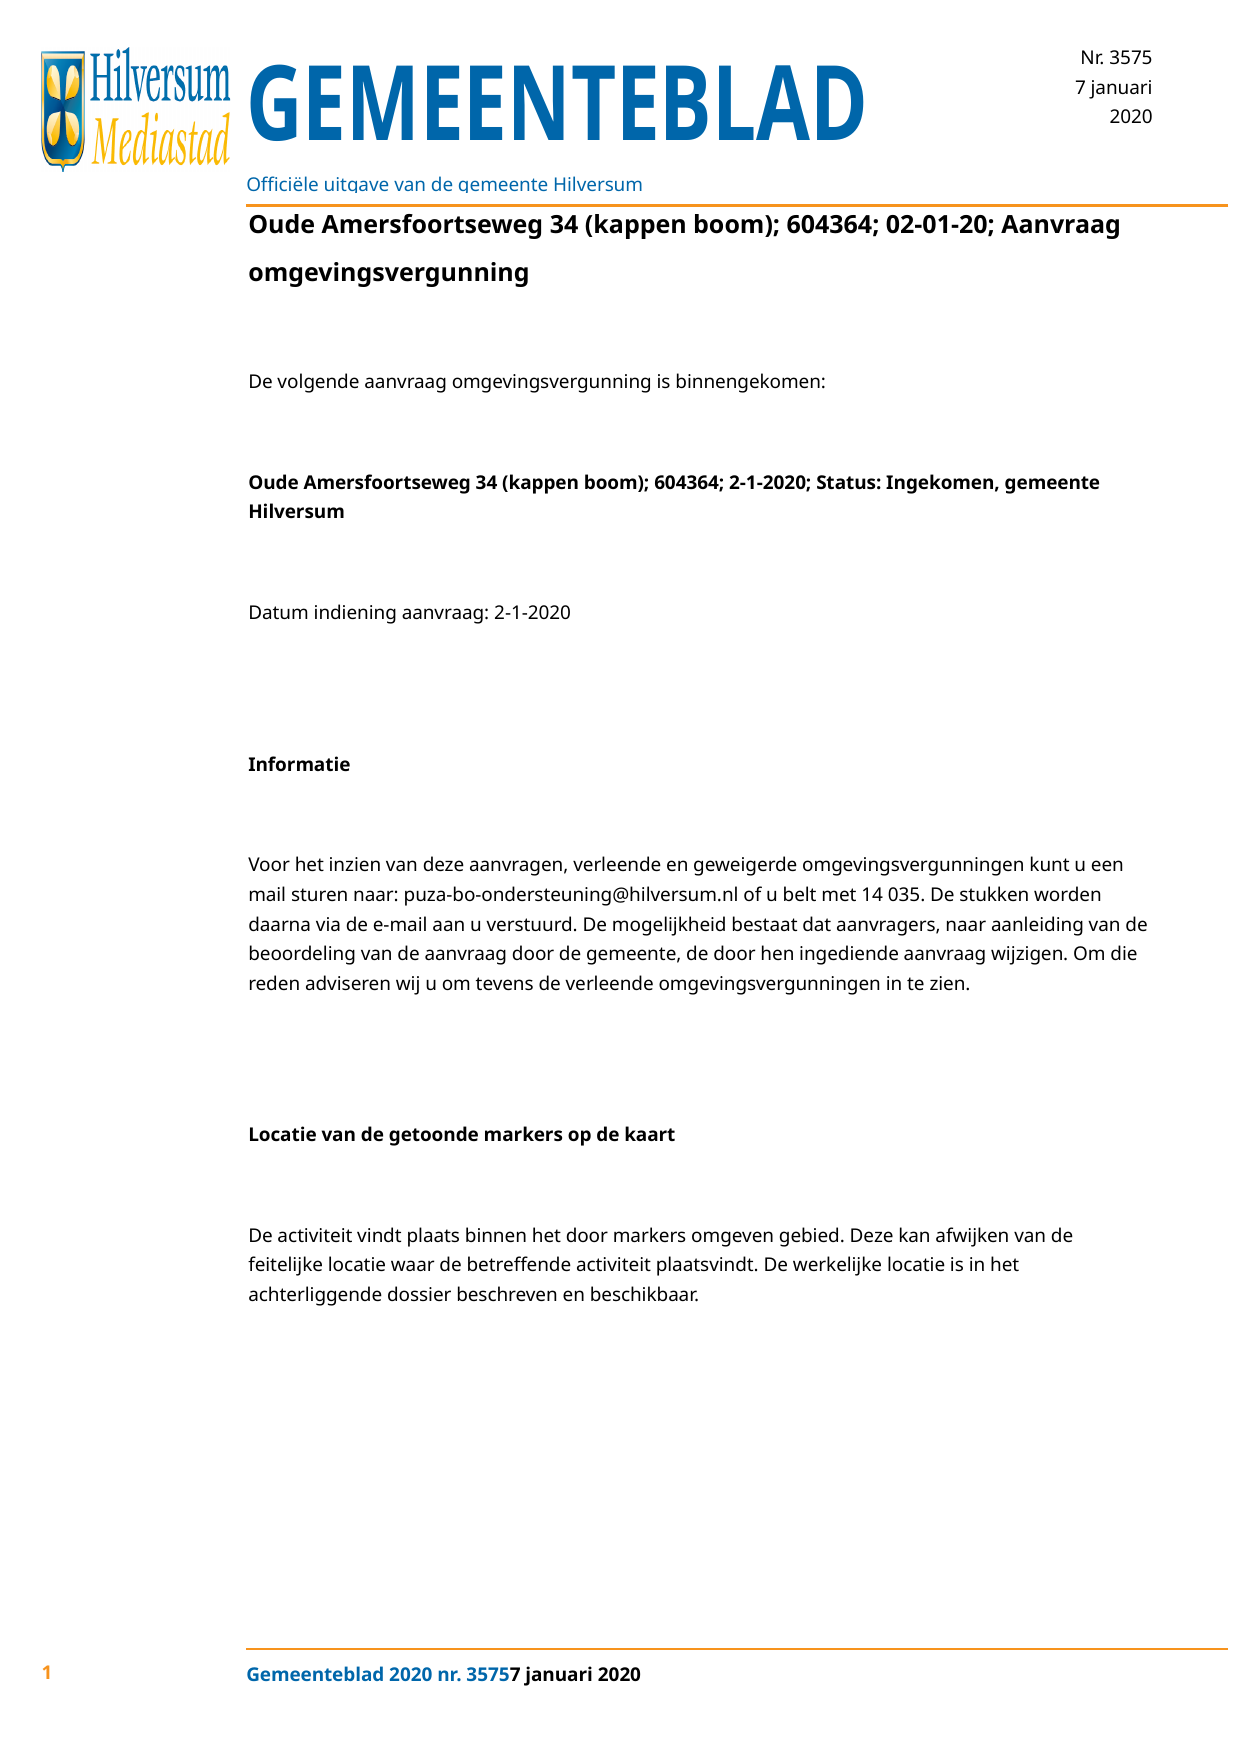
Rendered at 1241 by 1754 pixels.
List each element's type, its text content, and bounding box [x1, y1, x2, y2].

text De activiteit vindt plaats binnen het door markers omgeven gebied. Deze kan afwijken van de feitelijke locatie waar de betreffende activiteit plaatsvindt. De werkelijke locatie is in het achterliggende dossier beschreven en beschikbaar. [248, 1222, 1152, 1307]
text Locatie van de getoonde markers op de kaart [248, 1121, 1152, 1147]
text Oude Amersfoortseweg 34 (kappen boom); 604364; 02-01-20; Aanvraag omgevingsvergunning [248, 207, 1152, 288]
text Datum indiening aanvraag: 2-1-2020 [248, 599, 1152, 625]
text Voor het inzien van deze aanvragen, verleende en geweigerde omgevingsvergunningen kunt u een mail sturen naar: puza-bo-ondersteuning@hilversum.nl of u belt met 14 035. De stukken worden daarna via de e-mail aan u verstuurd. De mogelijkheid bestaat dat aanvragers, naar aanleiding van de beoordeling van de aanvraag door de gemeente, de door hen ingediende aanvraag wijzigen. Om die reden adviseren wij u om tevens de verleende omgevingsvergunningen in te zien. [248, 852, 1152, 996]
text De volgende aanvraag omgevingsvergunning is binnengekomen: [248, 368, 1152, 394]
text Oude Amersfoortseweg 34 (kappen boom); 604364; 2-1-2020; Status: Ingekomen, gemeente Hilversum [248, 469, 1152, 524]
picture [41, 47, 231, 172]
text Informatie [248, 751, 1152, 777]
